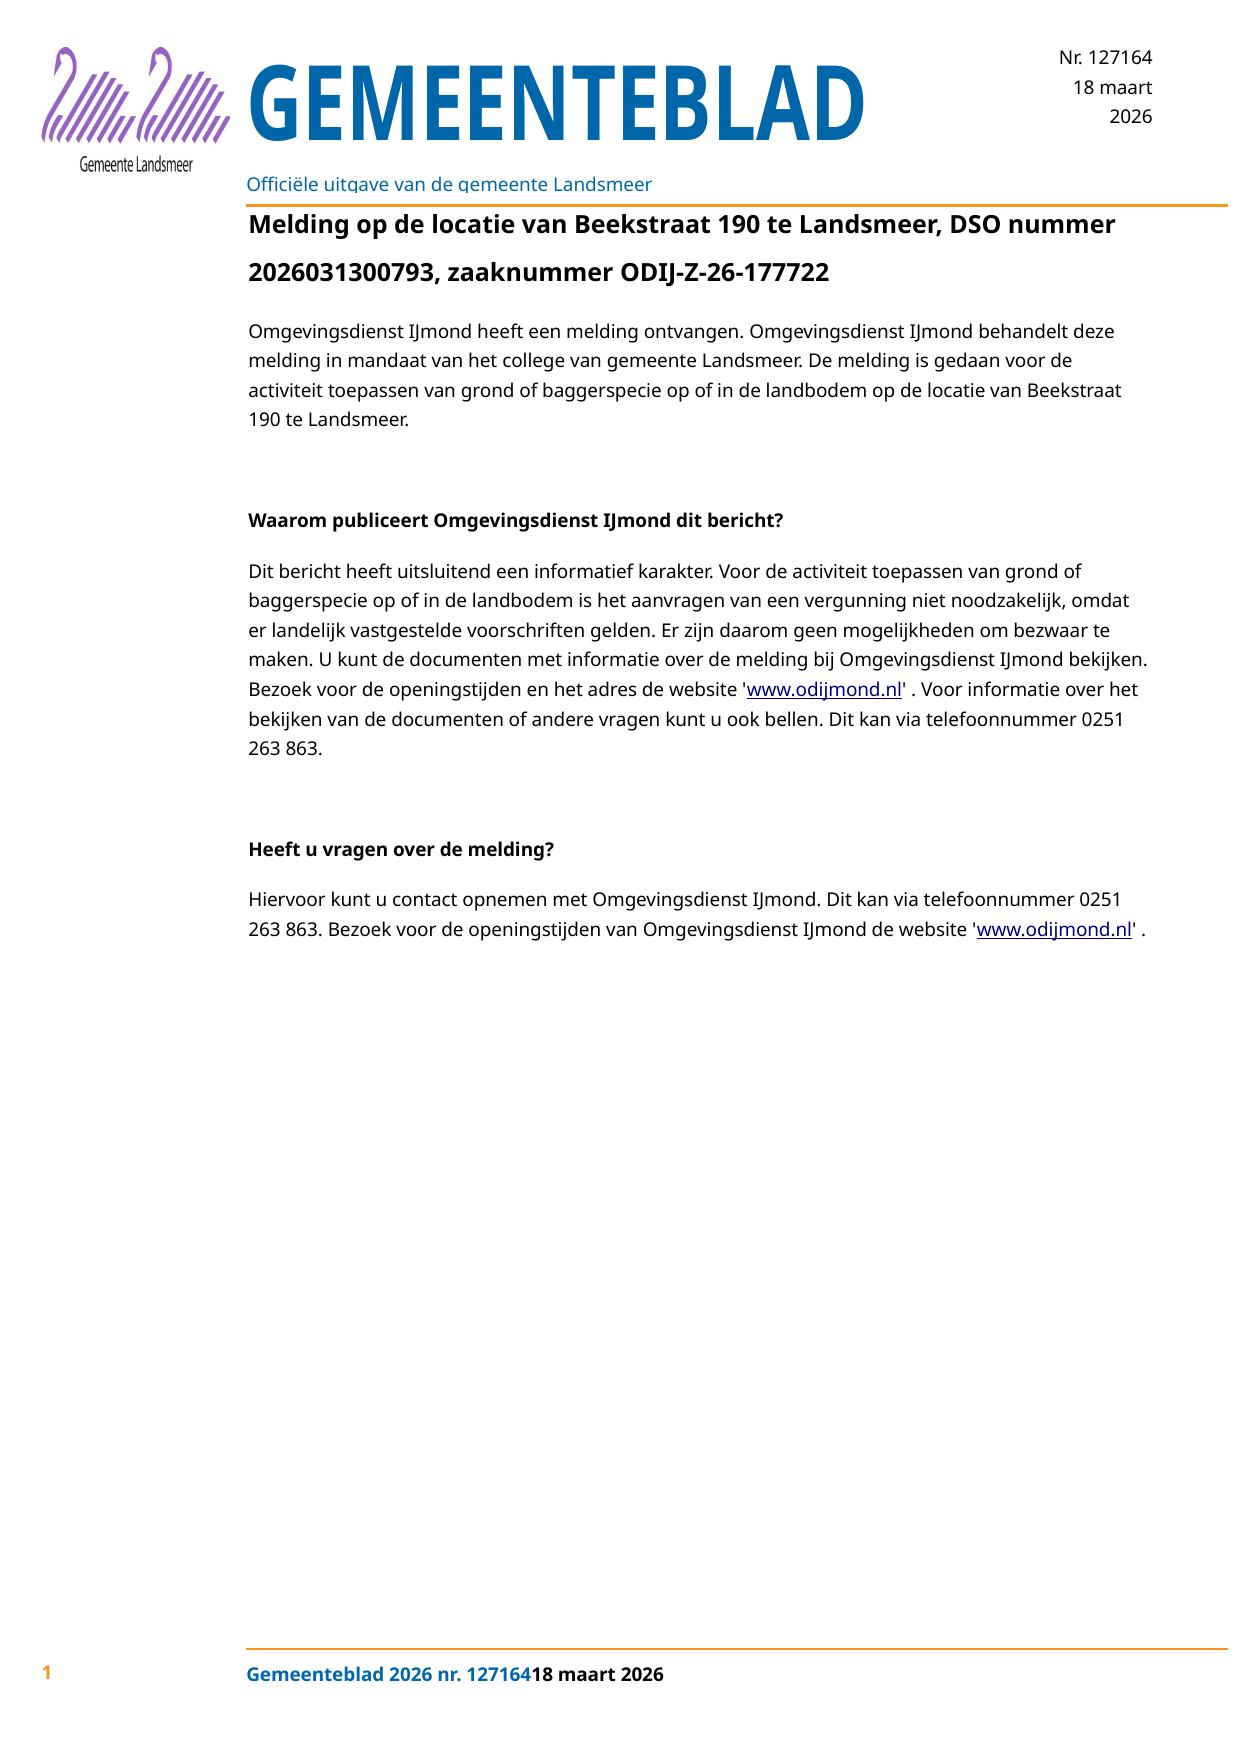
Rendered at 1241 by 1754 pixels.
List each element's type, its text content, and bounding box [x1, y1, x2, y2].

text Melding op de locatie van Beekstraat 190 te Landsmeer, DSO nummer 2026031300793, zaaknummer ODIJ-Z-26-177722 [248, 207, 1152, 288]
text Heeft u vragen over de melding? [248, 836, 1152, 862]
text Dit bericht heeft uitsluitend een informatief karakter. Voor de activiteit toepassen van grond of baggerspecie op of in de landbodem is het aanvragen van een vergunning niet noodzakelijk, omdat er landelijk vastgestelde voorschriften gelden. Er zijn daarom geen mogelijkheden om bezwaar te maken. U kunt de documenten met informatie over de melding bij Omgevingsdienst IJmond bekijken. Bezoek voor de openingstijden en het adres de website 'www.odijmond.nl' . Voor informatie over het bekijken van de documenten of andere vragen kunt u ook bellen. Dit kan via telefoonnummer 0251 263 863. [248, 558, 1152, 761]
picture [41, 47, 231, 172]
text Waarom publiceert Omgevingsdienst IJmond dit bericht? [248, 507, 1152, 533]
text Hiervoor kunt u contact opnemen met Omgevingsdienst IJmond. Dit kan via telefoonnummer 0251 263 863. Bezoek voor de openingstijden van Omgevingsdienst IJmond de website 'www.odijmond.nl' . [248, 887, 1152, 942]
text Omgevingsdienst IJmond heeft een melding ontvangen. Omgevingsdienst IJmond behandelt deze melding in mandaat van het college van gemeente Landsmeer. De melding is gedaan voor de activiteit toepassen van grond of baggerspecie op of in de landbodem op de locatie van Beekstraat 190 te Landsmeer. [248, 318, 1152, 432]
